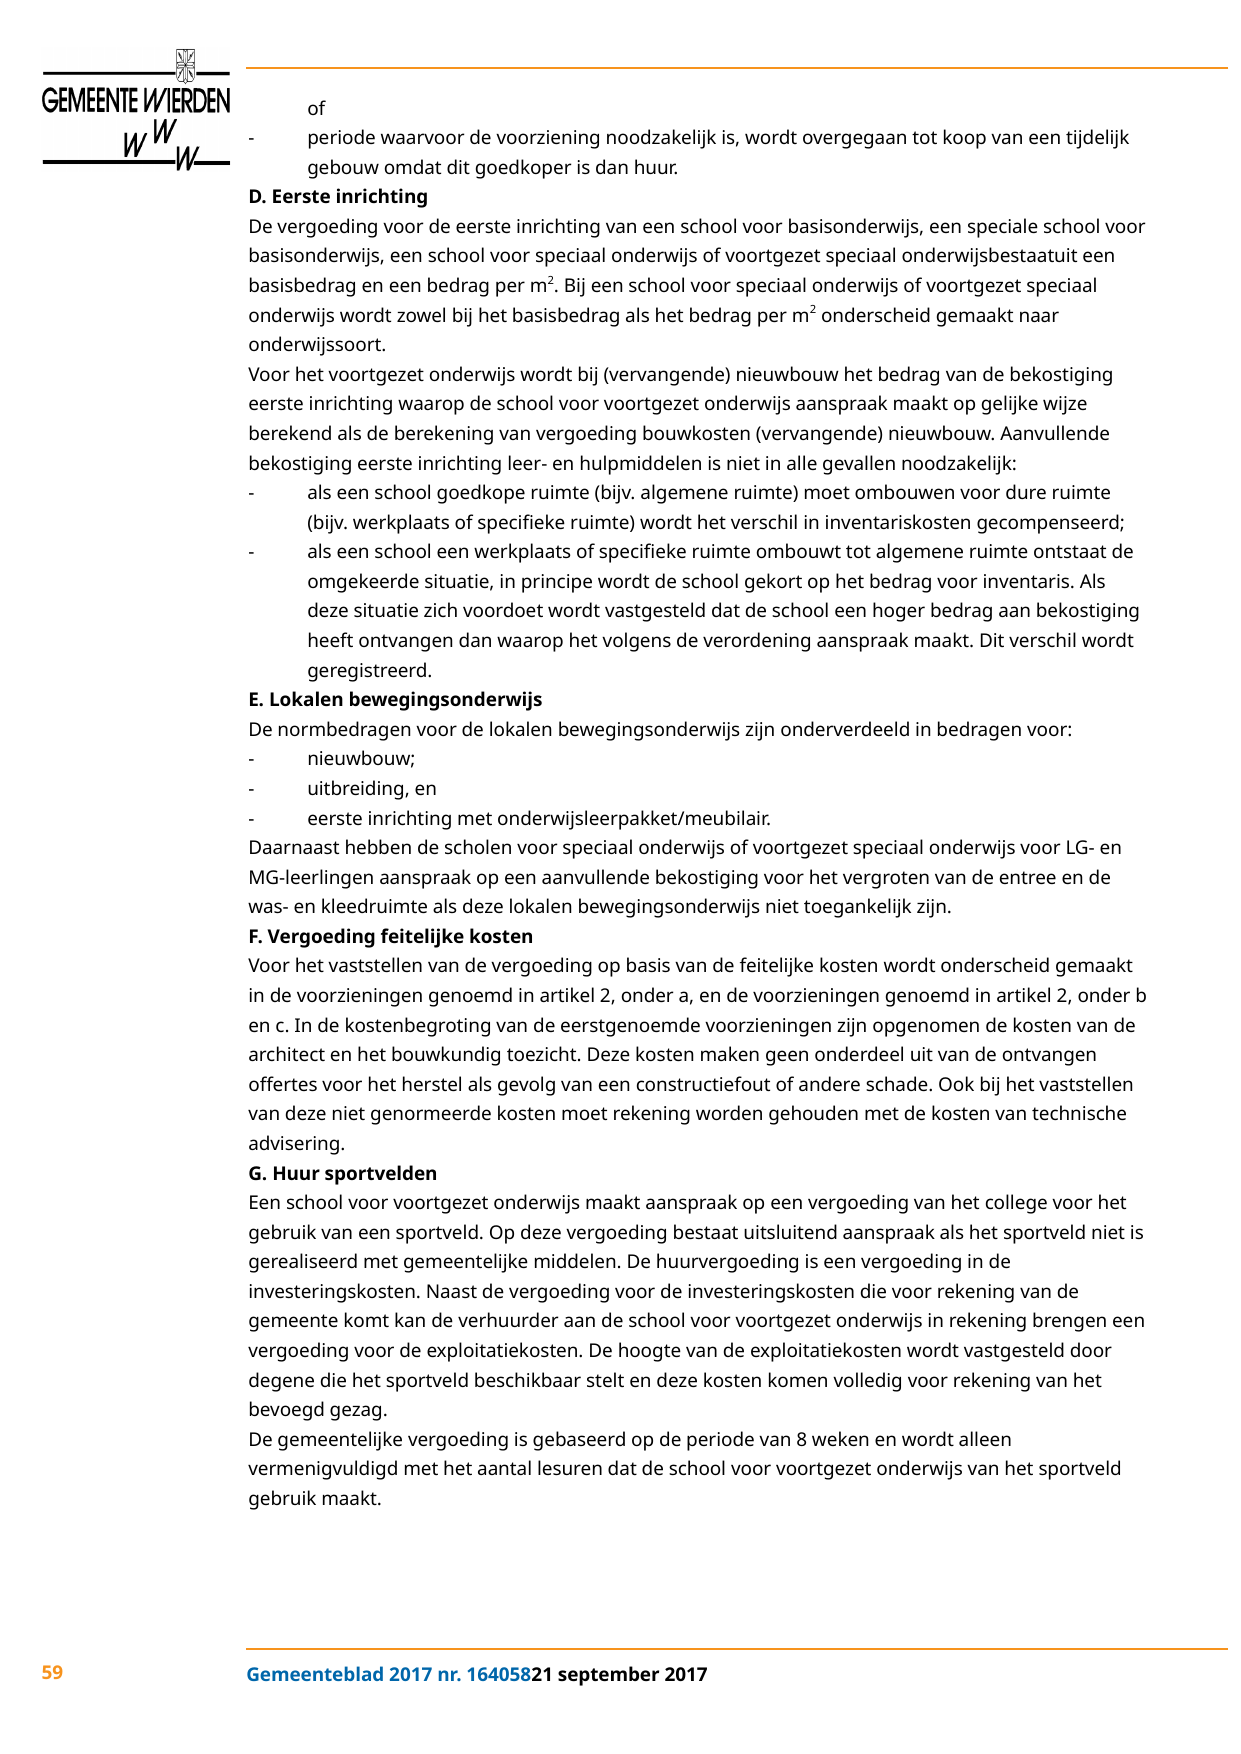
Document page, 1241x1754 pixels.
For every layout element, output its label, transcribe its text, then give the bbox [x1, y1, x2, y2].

text Een school voor voortgezet onderwijs maakt aanspraak op een vergoeding van het college voor het gebruik van een sportveld. Op deze vergoeding bestaat uitsluitend aanspraak als het sportveld niet is gerealiseerd met gemeentelijke middelen. De huurvergoeding is een vergoeding in de investeringskosten. Naast de vergoeding voor de investeringskosten die voor rekening van de gemeente komt kan de verhuurder aan de school voor voortgezet onderwijs in rekening brengen een vergoeding voor de exploitatiekosten. De hoogte van de exploitatiekosten wordt vastgesteld door degene die het sportveld beschikbaar stelt en deze kosten komen volledig voor rekening van het bevoegd gezag. [248, 1189, 1152, 1422]
list of [248, 95, 1152, 121]
list eerste inrichting met onderwijsleerpakket/meubilair. [248, 805, 1152, 831]
picture [41, 47, 231, 172]
list als een school een werkplaats of specifieke ruimte ombouwt tot algemene ruimte ontstaat de omgekeerde situatie, in principe wordt de school gekort op het bedrag voor inventaris. Als deze situatie zich voordoet wordt vastgesteld dat de school een hoger bedrag aan bekostiging heeft ontvangen dan waarop het volgens de verordening aanspraak maakt. Dit verschil wordt geregistreerd. [248, 538, 1152, 683]
list uitbreiding, en [248, 775, 1152, 801]
text De vergoeding voor de eerste inrichting van een school voor basisonderwijs, een speciale school voor basisonderwijs, een school voor speciaal onderwijs of voortgezet speciaal onderwijsbestaatuit een basisbedrag en een bedrag per m2. Bij een school voor speciaal onderwijs of voortgezet speciaal onderwijs wordt zowel bij het basisbedrag als het bedrag per m2 onderscheid gemaakt naar onderwijssoort. [248, 213, 1152, 357]
text De normbedragen voor de lokalen bewegingsonderwijs zijn onderverdeeld in bedragen voor: [248, 716, 1152, 742]
text Daarnaast hebben de scholen voor speciaal onderwijs of voortgezet speciaal onderwijs voor LG- en MG-leerlingen aanspraak op een aanvullende bekostiging voor het vergroten van de entree en de was- en kleedruimte als deze lokalen bewegingsonderwijs niet toegankelijk zijn. [248, 834, 1152, 919]
text Voor het voortgezet onderwijs wordt bij (vervangende) nieuwbouw het bedrag van de bekostiging eerste inrichting waarop de school voor voortgezet onderwijs aanspraak maakt op gelijke wijze berekend als de berekening van vergoeding bouwkosten (vervangende) nieuwbouw. Aanvullende bekostiging eerste inrichting leer- en hulpmiddelen is niet in alle gevallen noodzakelijk: [248, 361, 1152, 476]
text E. Lokalen bewegingsonderwijs [248, 686, 1152, 712]
text D. Eerste inrichting [248, 183, 1152, 209]
list nieuwbouw; [248, 746, 1152, 771]
text De gemeentelijke vergoeding is gebaseerd op de periode van 8 weken en wordt alleen vermenigvuldigd met het aantal lesuren dat de school voor voortgezet onderwijs van het sportveld gebruik maakt. [248, 1426, 1152, 1511]
text G. Huur sportvelden [248, 1160, 1152, 1186]
text F. Vergoeding feitelijke kosten [248, 923, 1152, 949]
list periode waarvoor de voorziening noodzakelijk is, wordt overgegaan tot koop van een tijdelijk gebouw omdat dit goedkoper is dan huur. [248, 124, 1152, 180]
list als een school goedkope ruimte (bijv. algemene ruimte) moet ombouwen voor dure ruimte (bijv. werkplaats of specifieke ruimte) wordt het verschil in inventariskosten gecompenseerd; [248, 479, 1152, 535]
text Voor het vaststellen van de vergoeding op basis van de feitelijke kosten wordt onderscheid gemaakt in de voorzieningen genoemd in artikel 2, onder a, en de voorzieningen genoemd in artikel 2, onder b en c. In de kostenbegroting van de eerstgenoemde voorzieningen zijn opgenomen de kosten van de architect en het bouwkundig toezicht. Deze kosten maken geen onderdeel uit van de ontvangen offertes voor het herstel als gevolg van een constructiefout of andere schade. Ook bij het vaststellen van deze niet genormeerde kosten moet rekening worden gehouden met de kosten van technische advisering. [248, 953, 1152, 1156]
